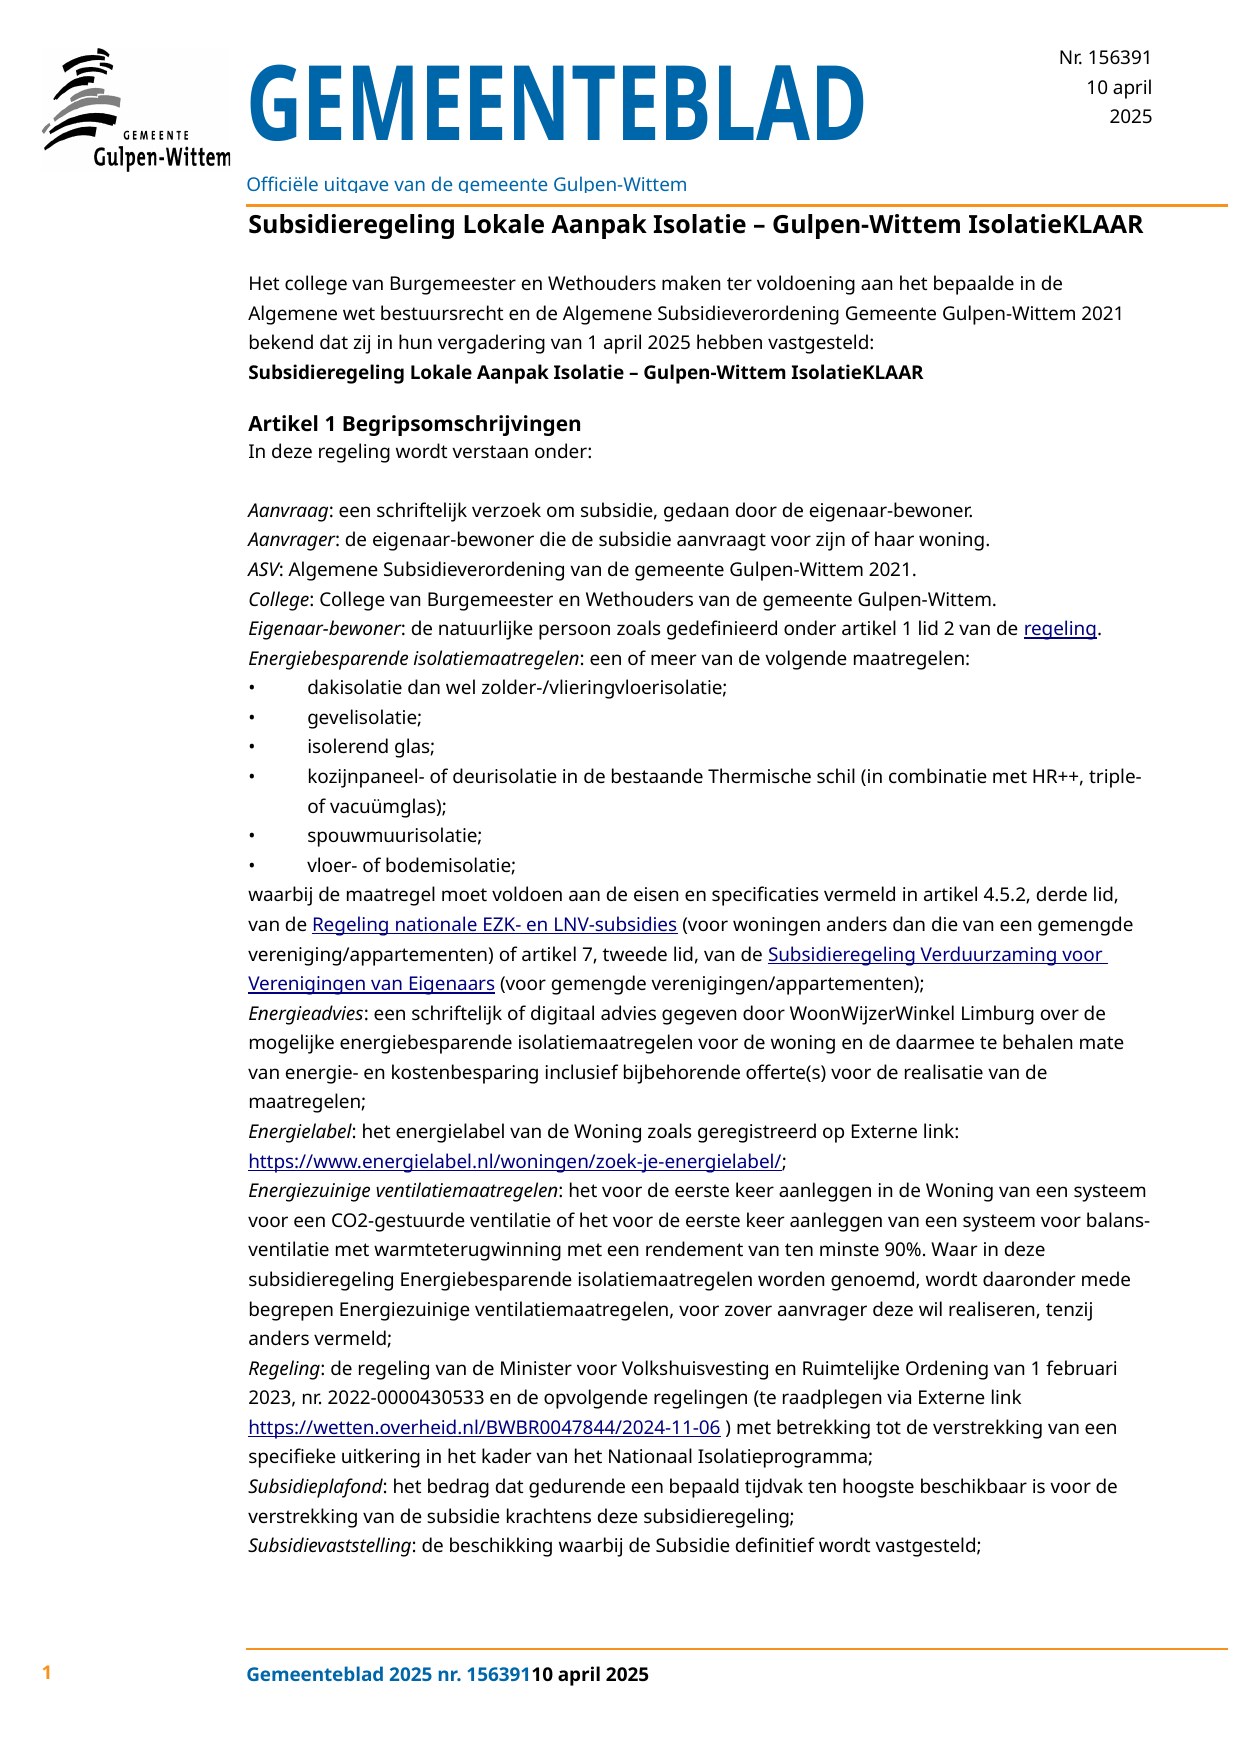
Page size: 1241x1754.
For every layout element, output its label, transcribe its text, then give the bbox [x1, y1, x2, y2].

text ASV: Algemene Subsidieverordening van de gemeente Gulpen-Wittem 2021. [248, 556, 1152, 582]
text Energielabel: het energielabel van de Woning zoals geregistreerd op Externe link: https://www.energielabel.nl/woningen/zoek-je-energielabel/; [248, 1118, 1152, 1174]
text Energiezuinige ventilatiemaatregelen: het voor de eerste keer aanleggen in de Woning van een systeem voor een CO2-gestuurde ventilatie of het voor de eerste keer aanleggen van een systeem voor balans-ventilatie met warmteterugwinning met een rendement van ten minste 90%. Waar in deze subsidieregeling Energiebesparende isolatiemaatregelen worden genoemd, wordt daaronder mede begrepen Energiezuinige ventilatiemaatregelen, voor zover aanvrager deze wil realiseren, tenzij anders vermeld; [248, 1177, 1152, 1351]
text Energieadvies: een schriftelijk of digitaal advies gegeven door WoonWijzerWinkel Limburg over de mogelijke energiebesparende isolatiemaatregelen voor de woning en de daarmee te behalen mate van energie- en kostenbesparing inclusief bijbehorende offerte(s) voor de realisatie van de maatregelen; [248, 1000, 1152, 1114]
list kozijnpaneel- of deurisolatie in de bestaande Thermische schil (in combinatie met HR++, triple- of vacuümglas); [248, 763, 1152, 819]
list gevelisolatie; [248, 704, 1152, 730]
text Aanvrager: de eigenaar-bewoner die de subsidie aanvraagt voor zijn of haar woning. [248, 527, 1152, 552]
text Het college van Burgemeester en Wethouders maken ter voldoening aan het bepaalde in de Algemene wet bestuursrecht en de Algemene Subsidieverordening Gemeente Gulpen-Wittem 2021 bekend dat zij in hun vergadering van 1 april 2025 hebben vastgesteld: [248, 270, 1152, 355]
list vloer- of bodemisolatie; [248, 852, 1152, 878]
text Energiebesparende isolatiemaatregelen: een of meer van de volgende maatregelen: [248, 645, 1152, 671]
text Subsidieregeling Lokale Aanpak Isolatie – Gulpen-Wittem IsolatieKLAAR [248, 359, 1152, 385]
text Subsidieplafond: het bedrag dat gedurende een bepaald tijdvak ten hoogste beschikbaar is voor de verstrekking van de subsidie krachtens deze subsidieregeling; [248, 1473, 1152, 1529]
text Subsidievaststelling: de beschikking waarbij de Subsidie definitief wordt vastgesteld; [248, 1532, 1152, 1558]
list isolerend glas; [248, 734, 1152, 759]
text Aanvraag: een schriftelijk verzoek om subsidie, gedaan door de eigenaar-bewoner. [248, 497, 1152, 523]
text In deze regeling wordt verstaan onder: [248, 438, 1152, 464]
text waarbij de maatregel moet voldoen aan de eisen en specificaties vermeld in artikel 4.5.2, derde lid, van de Regeling nationale EZK- en LNV-subsidies (voor woningen anders dan die van een gemengde vereniging/appartementen) of artikel 7, tweede lid, van de Subsidieregeling Verduurzaming voor Verenigingen van Eigenaars (voor gemengde verenigingen/appartementen); [248, 882, 1152, 996]
list spouwmuurisolatie; [248, 822, 1152, 848]
text College: College van Burgemeester en Wethouders van de gemeente Gulpen-Wittem. [248, 586, 1152, 612]
text Subsidieregeling Lokale Aanpak Isolatie – Gulpen-Wittem IsolatieKLAAR [248, 207, 1152, 241]
text Artikel 1 Begripsomschrijvingen [248, 409, 1152, 438]
text Eigenaar-bewoner: de natuurlijke persoon zoals gedefinieerd onder artikel 1 lid 2 van de regeling. [248, 615, 1152, 641]
list dakisolatie dan wel zolder-/vlieringvloerisolatie; [248, 674, 1152, 700]
picture [41, 47, 231, 172]
text Regeling: de regeling van de Minister voor Volkshuisvesting en Ruimtelijke Ordening van 1 februari 2023, nr. 2022-0000430533 en de opvolgende regelingen (te raadplegen via Externe link https://wetten.overheid.nl/BWBR0047844/2024-11-06 ) met betrekking tot de verstrekking van een specifieke uitkering in het kader van het Nationaal Isolatieprogramma; [248, 1355, 1152, 1469]
